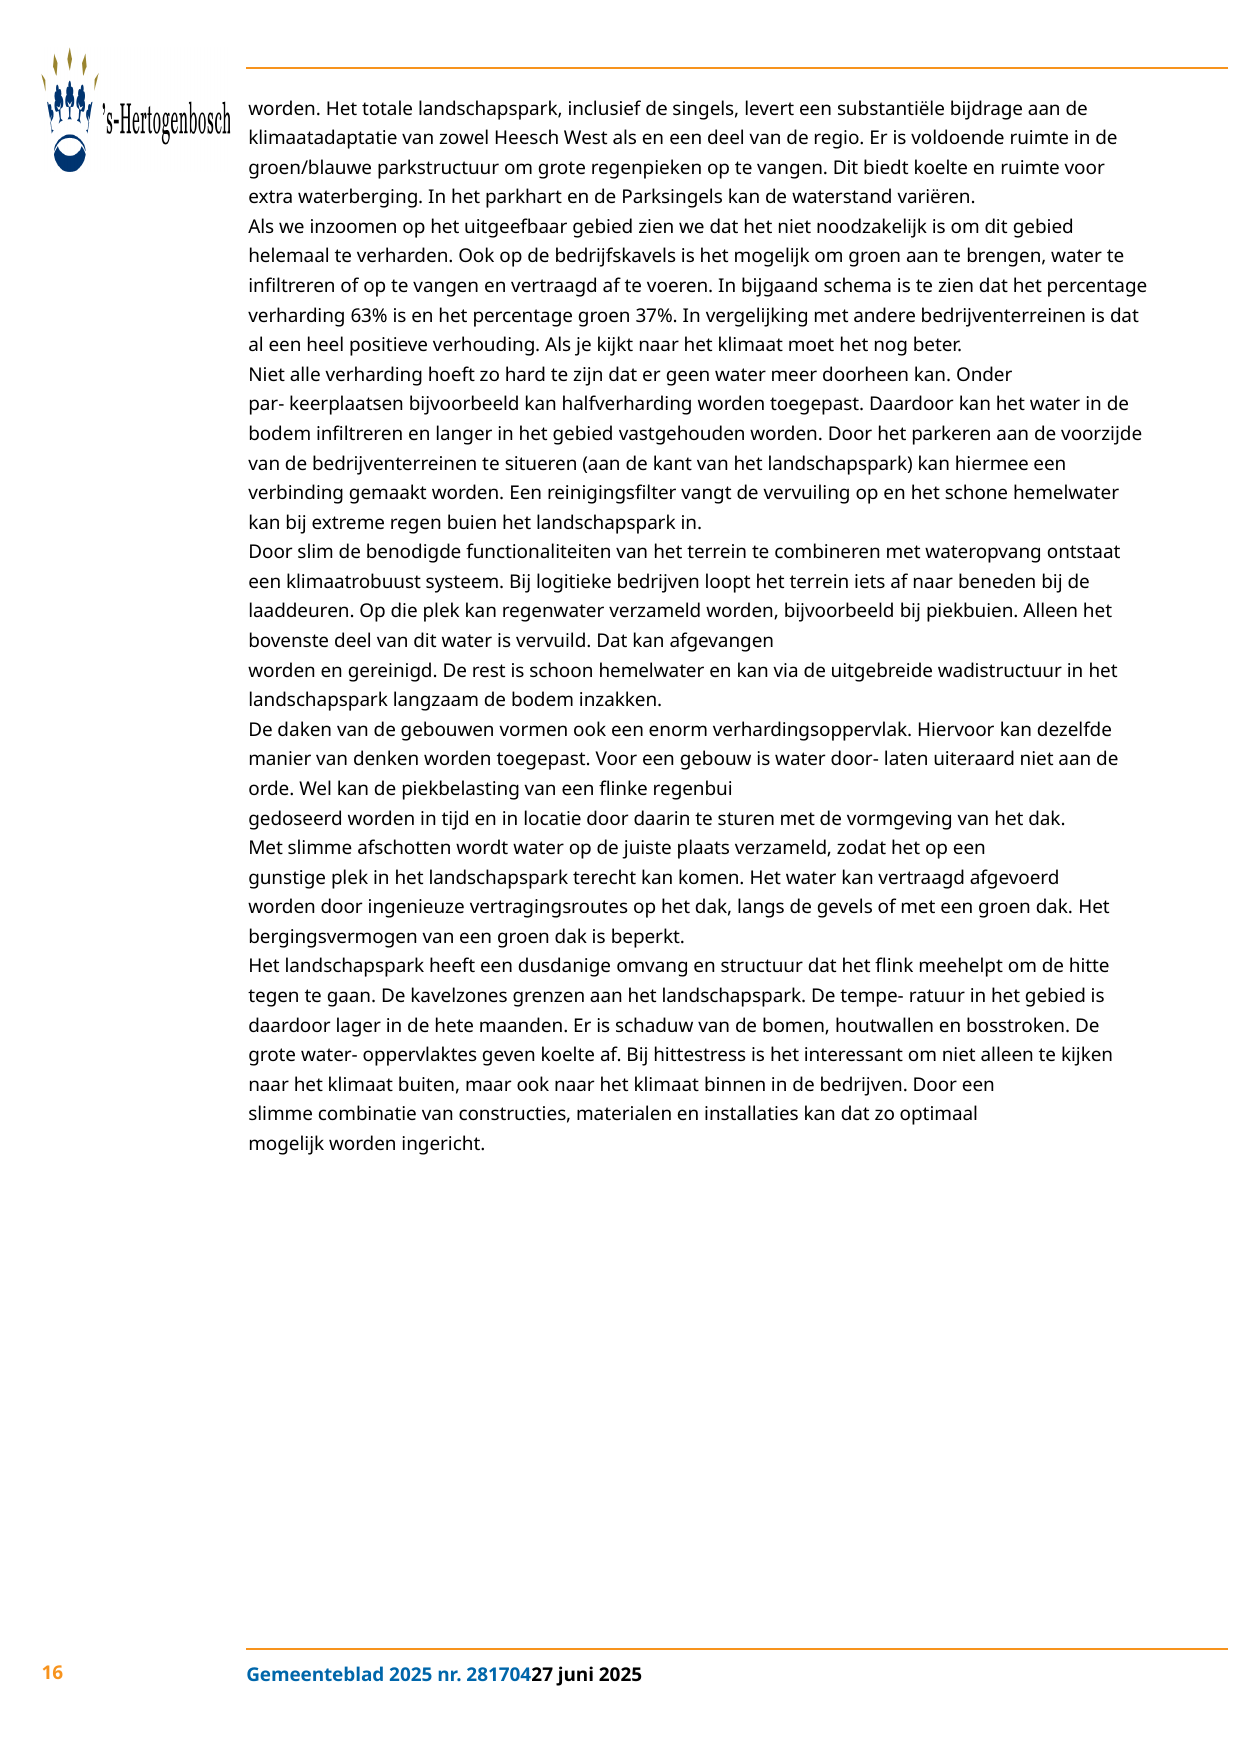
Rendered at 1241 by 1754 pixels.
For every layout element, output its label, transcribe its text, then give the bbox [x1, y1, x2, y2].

text Door slim de benodigde functionaliteiten van het terrein te combineren met wateropvang ontstaat een klimaatrobuust systeem. Bij logitieke bedrijven loopt het terrein iets af naar beneden bij de laaddeuren. Op die plek kan regenwater verzameld worden, bijvoorbeeld bij piekbuien. Alleen het bovenste deel van dit water is vervuild. Dat kan afgevangen worden en gereinigd. De rest is schoon hemelwater en kan via de uitgebreide wadistructuur in het landschapspark langzaam de bodem inzakken. [248, 538, 1152, 712]
text worden. Het totale landschapspark, inclusief de singels, levert een substantiële bijdrage aan de klimaatadaptatie van zowel Heesch West als en een deel van de regio. Er is voldoende ruimte in de groen/blauwe parkstructuur om grote regenpieken op te vangen. Dit biedt koelte en ruimte voor extra waterberging. In het parkhart en de Parksingels kan de waterstand variëren. [248, 95, 1152, 209]
text De daken van de gebouwen vormen ook een enorm verhardingsoppervlak. Hiervoor kan dezelfde manier van denken worden toegepast. Voor een gebouw is water door- laten uiteraard niet aan de orde. Wel kan de piekbelasting van een flinke regenbui gedoseerd worden in tijd en in locatie door daarin te sturen met de vormgeving van het dak. Met slimme afschotten wordt water op de juiste plaats verzameld, zodat het op een gunstige plek in het landschapspark terecht kan komen. Het water kan vertraagd afgevoerd worden door ingenieuze vertragingsroutes op het dak, langs de gevels of met een groen dak. Het bergingsvermogen van een groen dak is beperkt. [248, 716, 1152, 949]
text Het landschapspark heeft een dusdanige omvang en structuur dat het flink meehelpt om de hitte tegen te gaan. De kavelzones grenzen aan het landschapspark. De tempe- ratuur in het gebied is daardoor lager in de hete maanden. Er is schaduw van de bomen, houtwallen en bosstroken. De grote water- oppervlaktes geven koelte af. Bij hittestress is het interessant om niet alleen te kijken naar het klimaat buiten, maar ook naar het klimaat binnen in de bedrijven. Door een slimme combinatie van constructies, materialen en installaties kan dat zo optimaal mogelijk worden ingericht. [248, 953, 1152, 1156]
text Niet alle verharding hoeft zo hard te zijn dat er geen water meer doorheen kan. Onder par- keerplaatsen bijvoorbeeld kan halfverharding worden toegepast. Daardoor kan het water in de bodem infiltreren en langer in het gebied vastgehouden worden. Door het parkeren aan de voorzijde van de bedrijventerreinen te situeren (aan de kant van het landschapspark) kan hiermee een verbinding gemaakt worden. Een reinigingsfilter vangt de vervuiling op en het schone hemelwater kan bij extreme regen buien het landschapspark in. [248, 361, 1152, 535]
text Als we inzoomen op het uitgeefbaar gebied zien we dat het niet noodzakelijk is om dit gebied helemaal te verharden. Ook op de bedrijfskavels is het mogelijk om groen aan te brengen, water te infiltreren of op te vangen en vertraagd af te voeren. In bijgaand schema is te zien dat het percentage verharding 63% is en het percentage groen 37%. In vergelijking met andere bedrijventerreinen is dat al een heel positieve verhouding. Als je kijkt naar het klimaat moet het nog beter. [248, 213, 1152, 357]
picture [41, 47, 231, 172]
